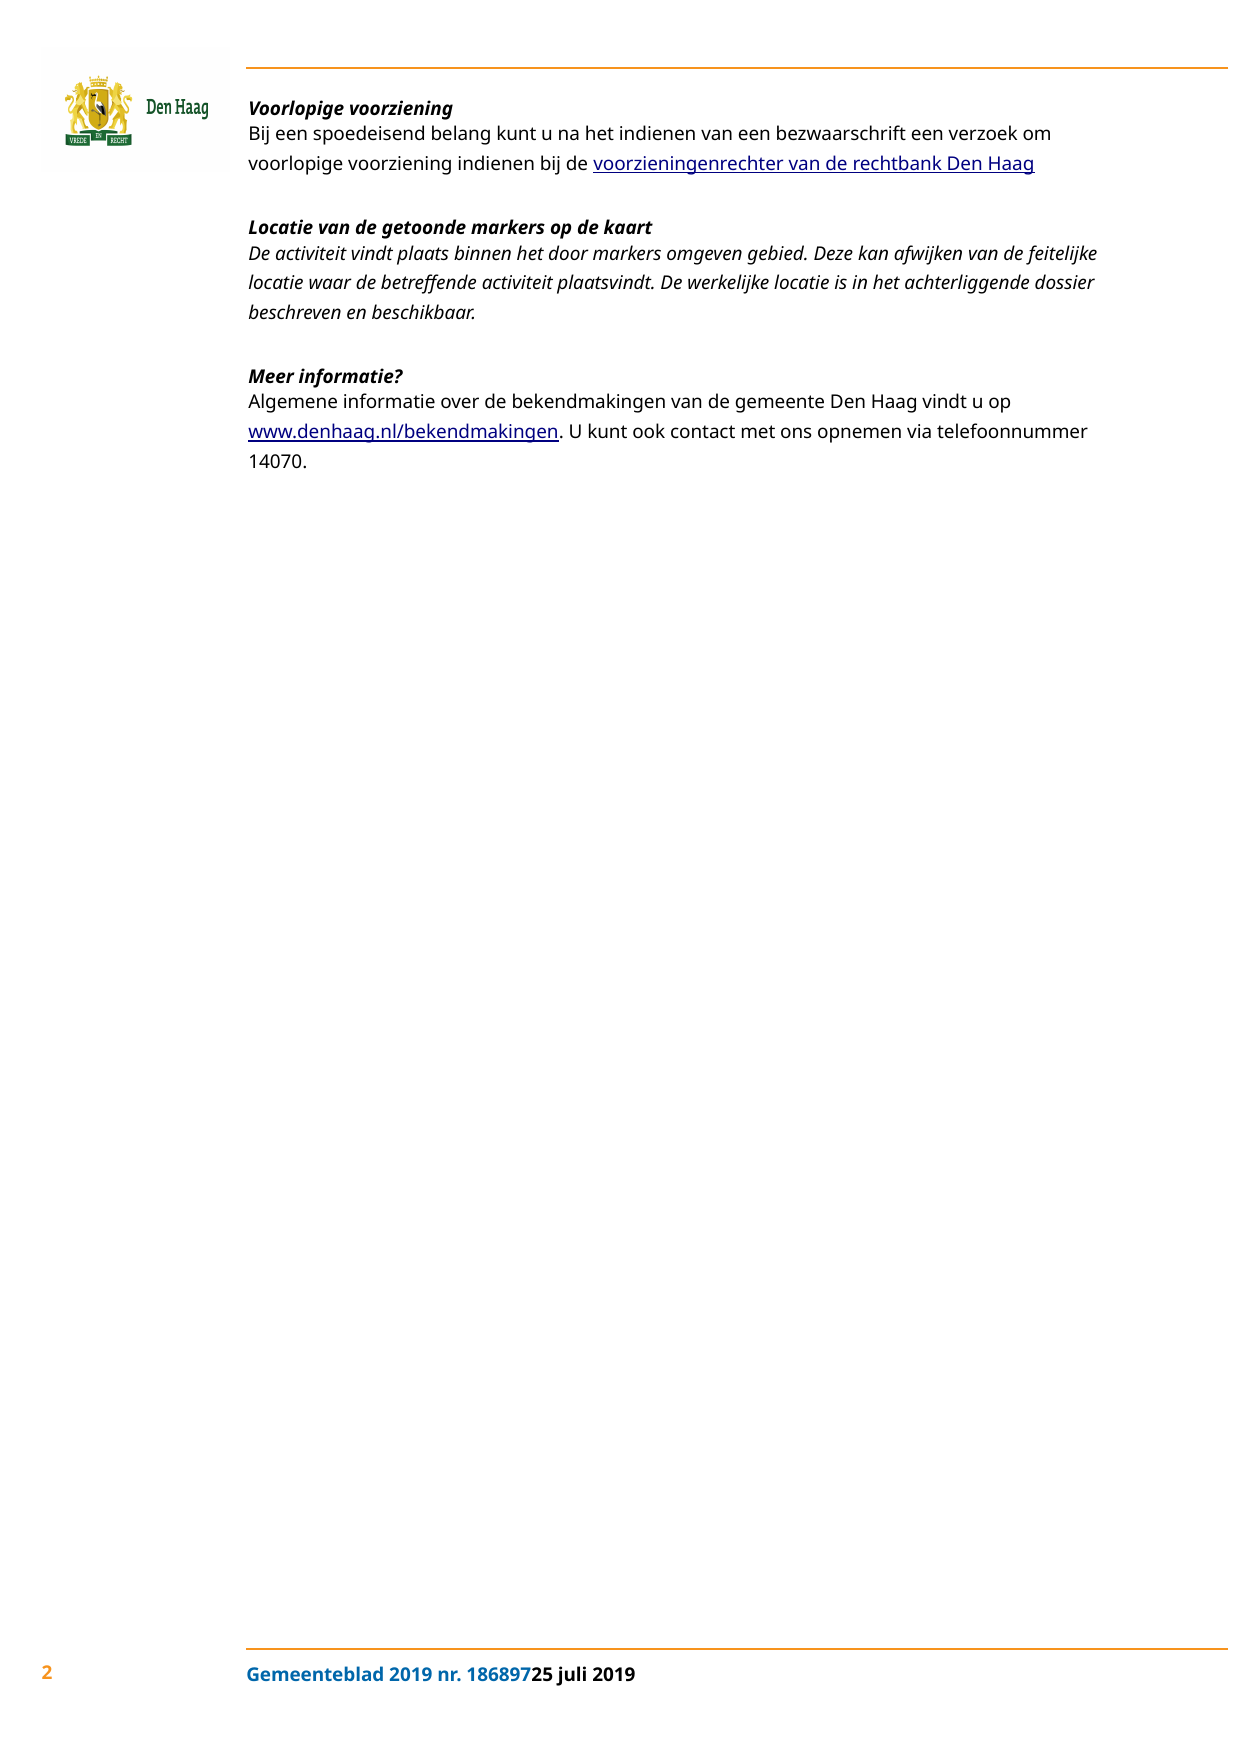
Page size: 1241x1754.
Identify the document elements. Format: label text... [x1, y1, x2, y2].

picture [41, 47, 231, 172]
text Voorlopige voorziening [248, 95, 1152, 121]
text Meer informatie? [248, 363, 1152, 389]
text Bij een spoedeisend belang kunt u na het indienen van een bezwaarschrift een verzoek om voorlopige voorziening indienen bij de voorzieningenrechter van de rechtbank Den Haag [248, 121, 1152, 176]
text De activiteit vindt plaats binnen het door markers omgeven gebied. Deze kan afwijken van de feitelijke locatie waar de betreffende activiteit plaatsvindt. De werkelijke locatie is in het achterliggende dossier beschreven en beschikbaar. [248, 240, 1152, 325]
text Locatie van de getoonde markers op de kaart [248, 214, 1152, 240]
text Algemene informatie over de bekendmakingen van de gemeente Den Haag vindt u op www.denhaag.nl/bekendmakingen. U kunt ook contact met ons opnemen via telefoonnummer 14070. [248, 389, 1152, 473]
